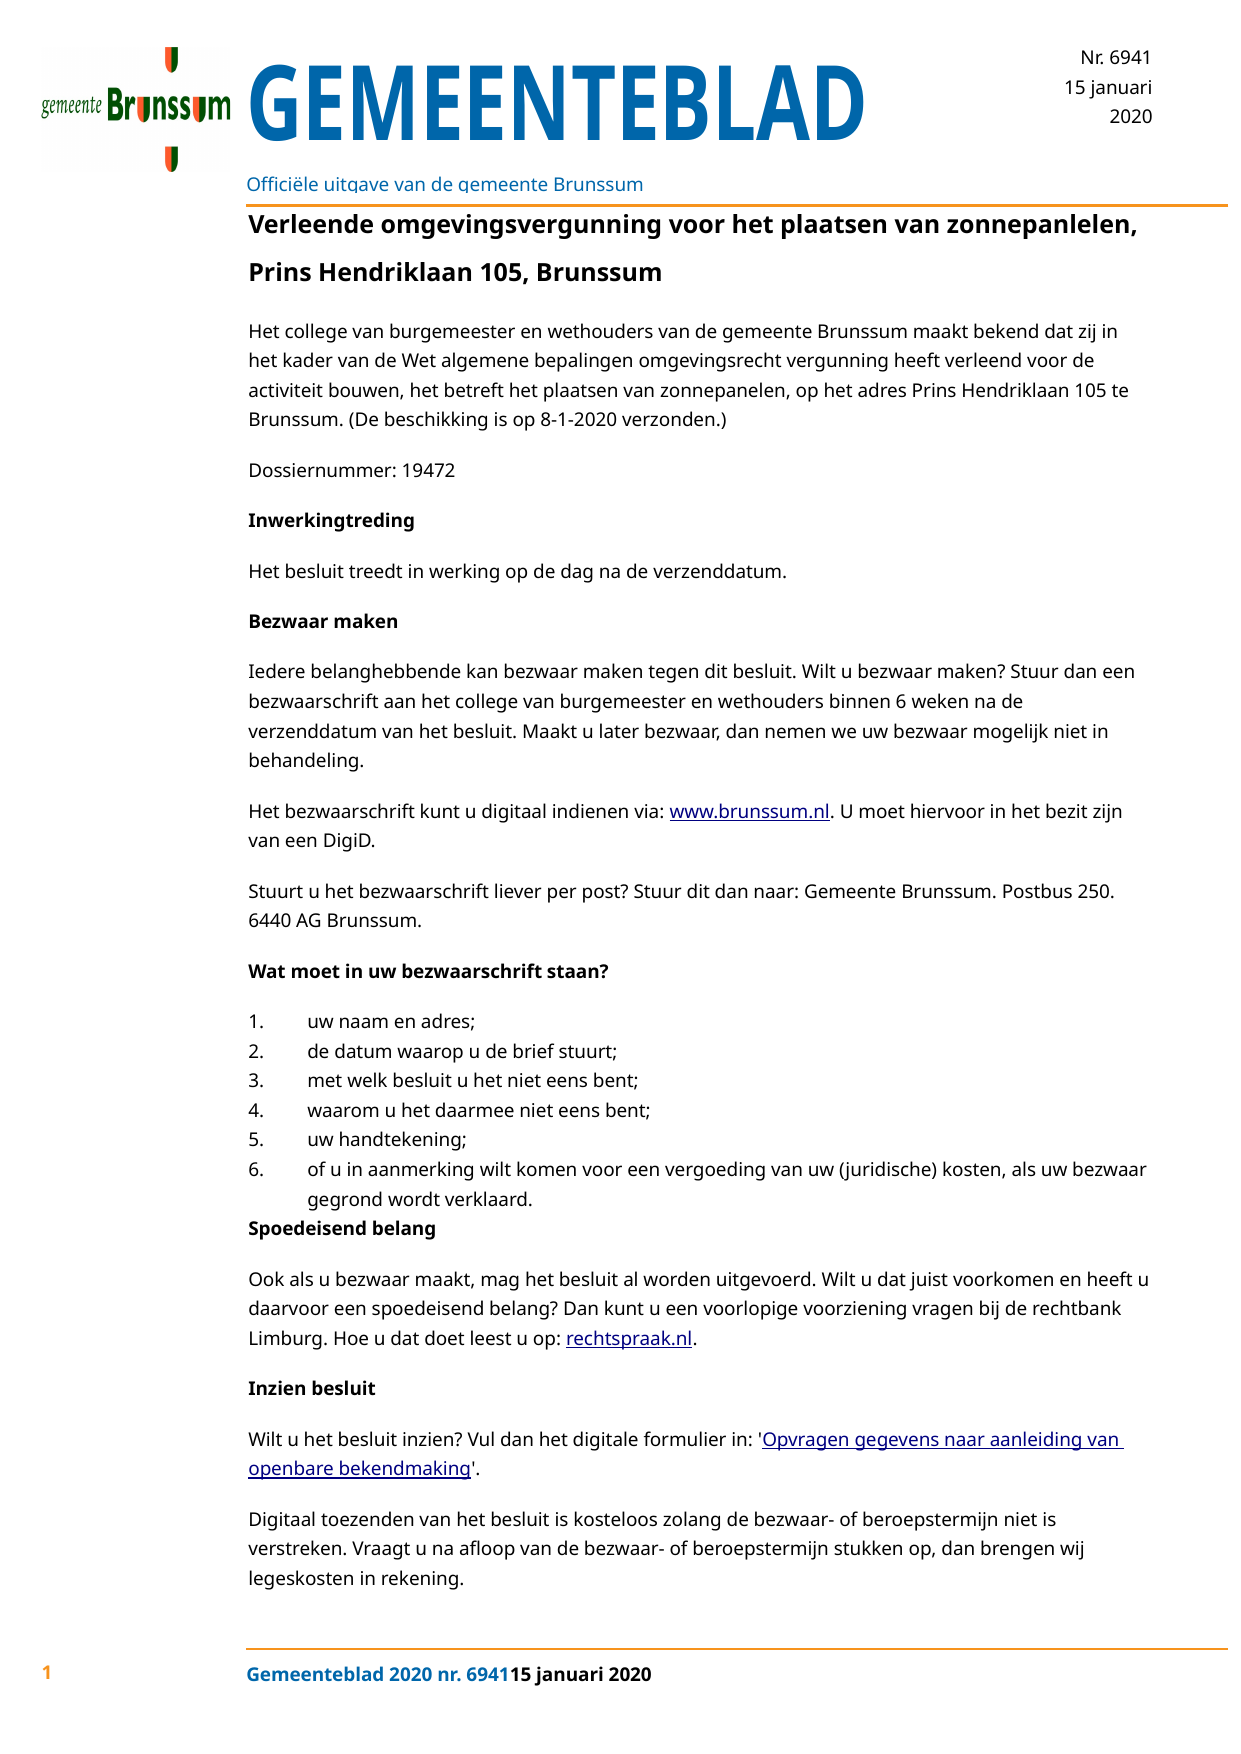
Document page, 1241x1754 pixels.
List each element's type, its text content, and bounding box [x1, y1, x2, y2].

text Iedere belanghebbende kan bezwaar maken tegen dit besluit. Wilt u bezwaar maken? Stuur dan een bezwaarschrift aan het college van burgemeester en wethouders binnen 6 weken na de verzenddatum van het besluit. Maakt u later bezwaar, dan nemen we uw bezwaar mogelijk niet in behandeling. [248, 659, 1152, 773]
text Wat moet in uw bezwaarschrift staan? [248, 958, 1152, 984]
text Stuurt u het bezwaarschrift liever per post? Stuur dit dan naar: Gemeente Brunssum. Postbus 250. 6440 AG Brunssum. [248, 878, 1152, 933]
text Wilt u het besluit inzien? Vul dan het digitale formulier in: 'Opvragen gegevens naar aanleiding van openbare bekendmaking'. [248, 1426, 1152, 1481]
list of u in aanmerking wilt komen voor een vergoeding van uw (juridische) kosten, als uw bezwaar gegrond wordt verklaard. [248, 1156, 1152, 1212]
text Het college van burgemeester en wethouders van de gemeente Brunssum maakt bekend dat zij in het kader van de Wet algemene bepalingen omgevingsrecht vergunning heeft verleend voor de activiteit bouwen, het betreft het plaatsen van zonnepanelen, op het adres Prins Hendriklaan 105 te Brunssum. (De beschikking is op 8-1-2020 verzonden.) [248, 318, 1152, 432]
text Ook als u bezwaar maakt, mag het besluit al worden uitgevoerd. Wilt u dat juist voorkomen en heeft u daarvoor een spoedeisend belang? Dan kunt u een voorlopige voorziening vragen bij de rechtbank Limburg. Hoe u dat doet leest u op: rechtspraak.nl. [248, 1266, 1152, 1351]
text Het besluit treedt in werking op de dag na de verzenddatum. [248, 558, 1152, 584]
text Digitaal toezenden van het besluit is kosteloos zolang de bezwaar- of beroepstermijn niet is verstreken. Vraagt u na afloop van de bezwaar- of beroepstermijn stukken op, dan brengen wij legeskosten in rekening. [248, 1506, 1152, 1591]
text Dossiernummer: 19472 [248, 457, 1152, 483]
text Verleende omgevingsvergunning voor het plaatsen van zonnepanlelen, Prins Hendriklaan 105, Brunssum [248, 207, 1152, 288]
text Bezwaar maken [248, 608, 1152, 634]
list uw naam en adres; [248, 1008, 1152, 1034]
list de datum waarop u de brief stuurt; [248, 1038, 1152, 1064]
text Het bezwaarschrift kunt u digitaal indienen via: www.brunssum.nl. U moet hiervoor in het bezit zijn van een DigiD. [248, 798, 1152, 853]
text Spoedeisend belang [248, 1215, 1152, 1241]
text Inwerkingtreding [248, 507, 1152, 533]
list met welk besluit u het niet eens bent; [248, 1067, 1152, 1093]
picture [41, 47, 231, 172]
list waarom u het daarmee niet eens bent; [248, 1097, 1152, 1123]
text Inzien besluit [248, 1375, 1152, 1401]
list uw handtekening; [248, 1127, 1152, 1152]
